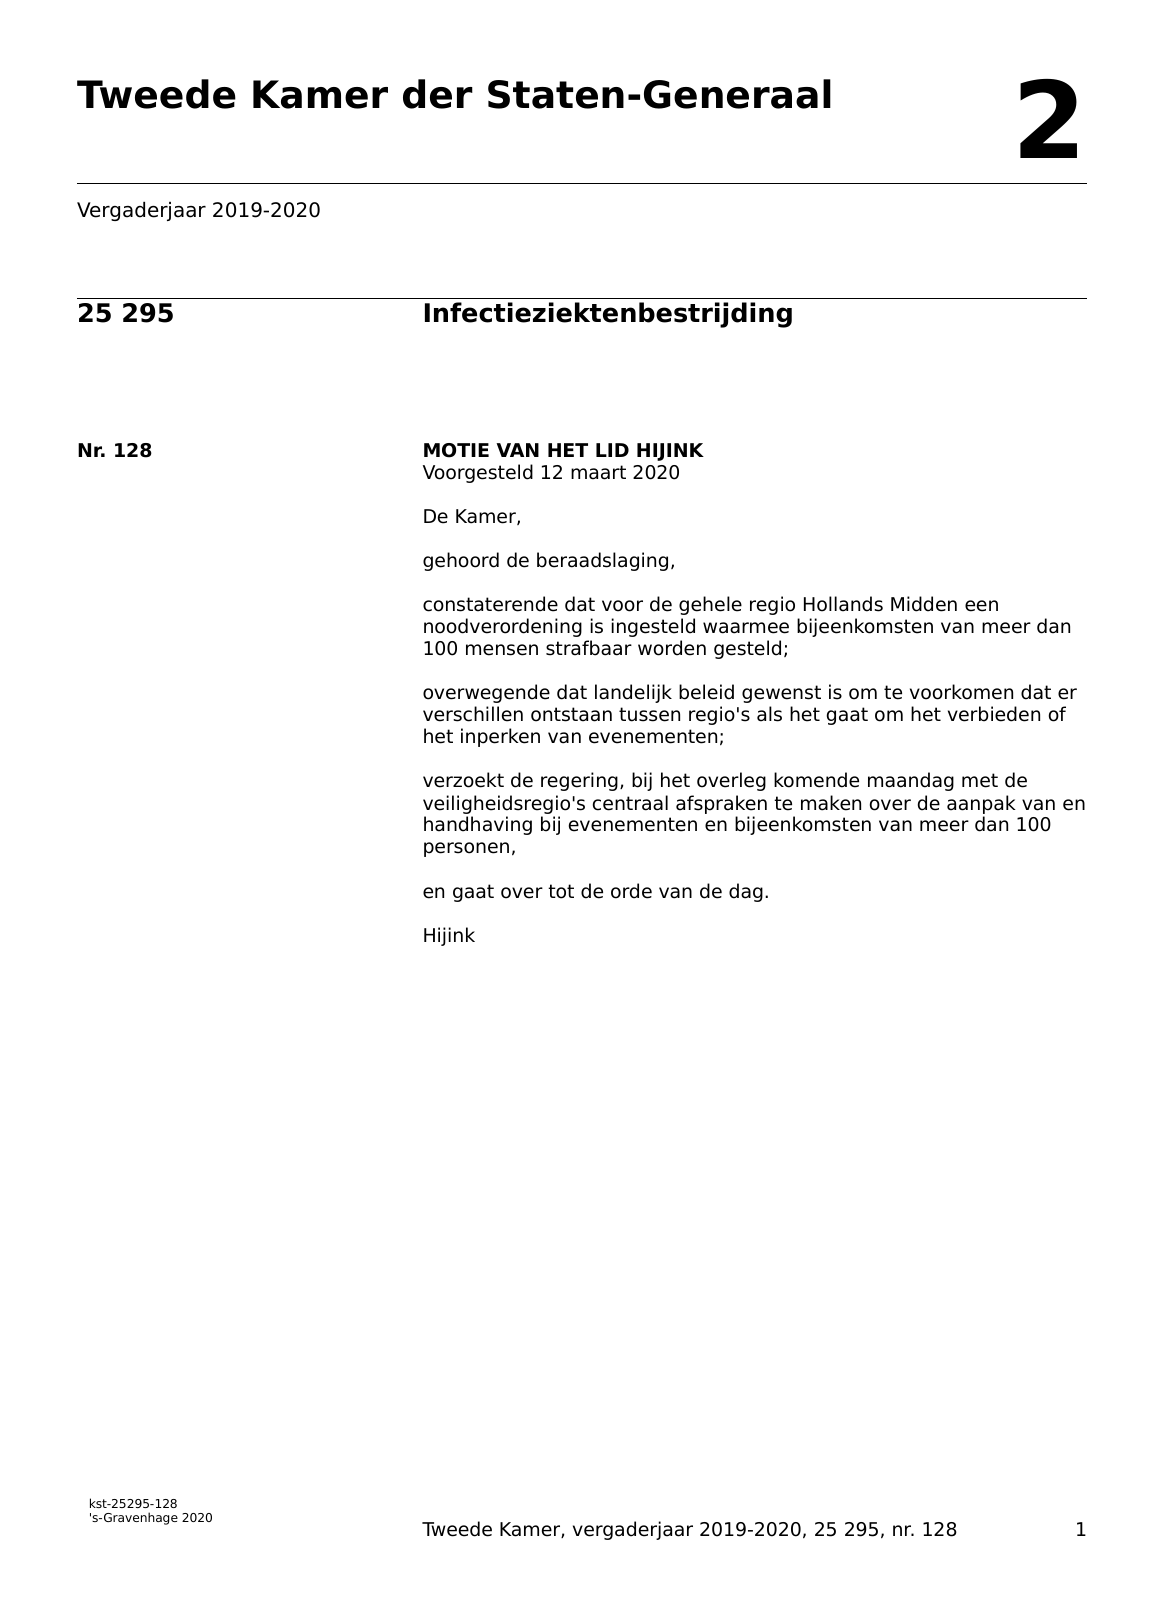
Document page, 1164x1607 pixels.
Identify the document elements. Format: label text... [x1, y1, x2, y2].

table_cell Vergaderjaar 2019-2020 [77, 184, 1087, 298]
text constaterende dat voor de gehele regio Hollands Midden een noodverordening is ingesteld waarmee bijeenkomsten van meer dan 100 mensen strafbaar worden gesteld; [422, 594, 1087, 660]
table_header Tweede Kamer der Staten-Generaal [77, 59, 886, 183]
text Hijink [422, 925, 1087, 947]
table_header 2 [886, 59, 1087, 183]
text gehoord de beraadslaging, [422, 550, 1087, 572]
text Voorgesteld 12 maart 2020 [422, 462, 1087, 484]
text overwegende dat landelijk beleid gewenst is om te voorkomen dat er verschillen ontstaan tussen regio's als het gaat om het verbieden of het inperken van evenementen; [422, 682, 1087, 748]
text kst-25295-128 [88, 1497, 323, 1511]
text verzoekt de regering, bij het overleg komende maandag met de veiligheidsregio's centraal afspraken te maken over de aanpak van en handhaving bij evenementen en bijeenkomsten van meer dan 100 personen, [422, 770, 1087, 858]
text en gaat over tot de orde van de dag. [422, 881, 1087, 902]
text 's-Gravenhage 2020 [88, 1511, 323, 1525]
subtitle Nr. 128 MOTIE VAN HET LID HIJINK [77, 440, 1087, 462]
subtitle 25 295 Infectieziektenbestrijding [77, 299, 1087, 329]
text De Kamer, [422, 506, 1087, 528]
